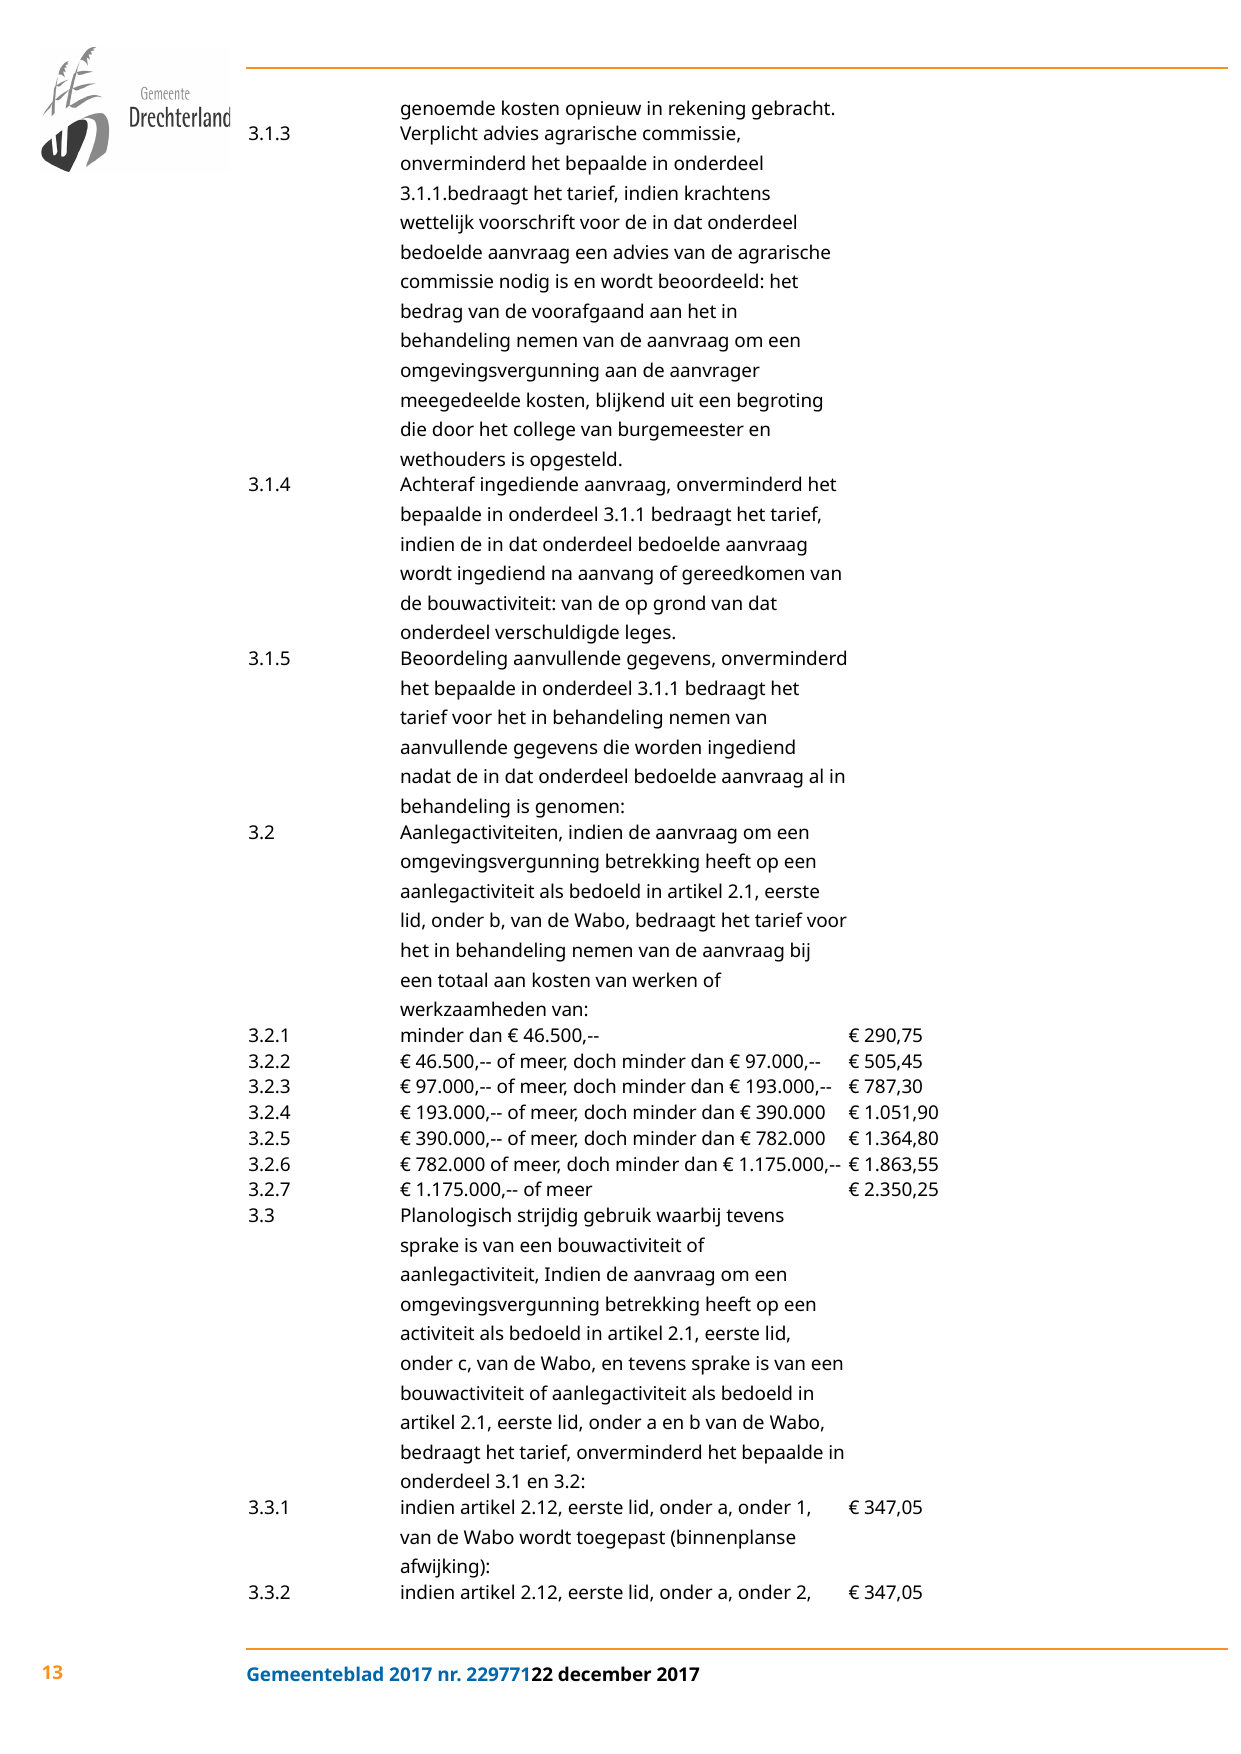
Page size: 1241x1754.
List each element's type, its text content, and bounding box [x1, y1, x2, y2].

table_cell 3.2.7 [248, 1177, 400, 1202]
table_cell [848, 472, 1000, 645]
table_cell € 787,30 [848, 1074, 1000, 1099]
table_cell € 782.000 of meer, doch minder dan € 1.175.000,-- [400, 1151, 848, 1177]
table_cell 3.1.4 [248, 472, 400, 645]
table_cell Aanlegactiviteiten, indien de aanvraag om een omgevingsvergunning betrekking heeft op een aanlegactiviteit als bedoeld in artikel 2.1, eerste lid, onder b, van de Wabo, bedraagt het tarief voor het in behandeling nemen van de aanvraag bij een totaal aan kosten van werken of werkzaamheden van: [400, 819, 848, 1022]
table_cell [1000, 1177, 1152, 1202]
table_cell Planologisch strijdig gebruik waarbij tevens sprake is van een bouwactiviteit of aanlegactiviteit, Indien de aanvraag om een omgevingsvergunning betrekking heeft op een activiteit als bedoeld in artikel 2.1, eerste lid, onder c, van de Wabo, en tevens sprake is van een bouwactiviteit of aanlegactiviteit als bedoeld in artikel 2.1, eerste lid, onder a en b van de Wabo, bedraagt het tarief, onverminderd het bepaalde in onderdeel 3.1 en 3.2: [400, 1202, 848, 1494]
table_cell [1000, 1048, 1152, 1074]
table_cell Beoordeling aanvullende gegevens, onverminderd het bepaalde in onderdeel 3.1.1 bedraagt het tarief voor het in behandeling nemen van aanvullende gegevens die worden ingediend nadat de in dat onderdeel bedoelde aanvraag al in behandeling is genomen: [400, 645, 848, 819]
table_cell [1000, 1202, 1152, 1494]
table_cell [1000, 819, 1152, 1022]
table_cell [1000, 95, 1152, 121]
table_cell genoemde kosten opnieuw in rekening gebracht. [400, 95, 848, 121]
table_cell [1000, 1579, 1152, 1605]
table_cell [1000, 1022, 1152, 1048]
table_cell 3.3.2 [248, 1579, 400, 1605]
table_cell € 347,05 [848, 1579, 1000, 1605]
table_cell [1000, 121, 1152, 472]
table_cell indien artikel 2.12, eerste lid, onder a, onder 2, [400, 1579, 848, 1605]
table_cell 3.2.4 [248, 1099, 400, 1125]
table_cell [1000, 472, 1152, 645]
table_cell € 2.350,25 [848, 1177, 1000, 1202]
table_cell minder dan € 46.500,-- [400, 1022, 848, 1048]
table_cell 3.2.5 [248, 1125, 400, 1151]
table_cell [848, 645, 1000, 819]
table_cell [1000, 1151, 1152, 1177]
table_cell [848, 95, 1000, 121]
table_cell [848, 121, 1000, 472]
table_cell 3.1.5 [248, 645, 400, 819]
table_cell € 347,05 [848, 1494, 1000, 1579]
table_cell [1000, 1125, 1152, 1151]
table_cell 3.2.1 [248, 1022, 400, 1048]
picture [41, 47, 231, 172]
table_cell € 193.000,-- of meer, doch minder dan € 390.000 [400, 1099, 848, 1125]
table_cell 3.1.3 [248, 121, 400, 472]
table_cell € 505,45 [848, 1048, 1000, 1074]
table_cell € 290,75 [848, 1022, 1000, 1048]
table_cell [848, 1202, 1000, 1494]
table_cell [848, 819, 1000, 1022]
table_cell € 97.000,-- of meer, doch minder dan € 193.000,-- [400, 1074, 848, 1099]
table_cell [1000, 1494, 1152, 1579]
table_cell 3.2.3 [248, 1074, 400, 1099]
table_cell [1000, 1099, 1152, 1125]
table_cell [1000, 1074, 1152, 1099]
table_cell € 1.175.000,-- of meer [400, 1177, 848, 1202]
table_cell € 1.051,90 [848, 1099, 1000, 1125]
table_cell 3.3 [248, 1202, 400, 1494]
table_cell € 1.364,80 [848, 1125, 1000, 1151]
table_cell € 1.863,55 [848, 1151, 1000, 1177]
table_cell 3.2.2 [248, 1048, 400, 1074]
table_cell Verplicht advies agrarische commissie, onverminderd het bepaalde in onderdeel 3.1.1.bedraagt het tarief, indien krachtens wettelijk voorschrift voor de in dat onderdeel bedoelde aanvraag een advies van de agrarische commissie nodig is en wordt beoordeeld: het bedrag van de voorafgaand aan het in behandeling nemen van de aanvraag om een omgevingsvergunning aan de aanvrager meegedeelde kosten, blijkend uit een begroting die door het college van burgemeester en wethouders is opgesteld. [400, 121, 848, 472]
table_cell indien artikel 2.12, eerste lid, onder a, onder 1, van de Wabo wordt toegepast (binnenplanse afwijking): [400, 1494, 848, 1579]
table_cell Achteraf ingediende aanvraag, onverminderd het bepaalde in onderdeel 3.1.1 bedraagt het tarief, indien de in dat onderdeel bedoelde aanvraag wordt ingediend na aanvang of gereedkomen van de bouwactiviteit: van de op grond van dat onderdeel verschuldigde leges. [400, 472, 848, 645]
table_cell [1000, 645, 1152, 819]
table_cell 3.2 [248, 819, 400, 1022]
table_cell 3.3.1 [248, 1494, 400, 1579]
table_cell € 390.000,-- of meer, doch minder dan € 782.000 [400, 1125, 848, 1151]
table_cell [248, 95, 400, 121]
table_cell 3.2.6 [248, 1151, 400, 1177]
table_cell € 46.500,-- of meer, doch minder dan € 97.000,-- [400, 1048, 848, 1074]
